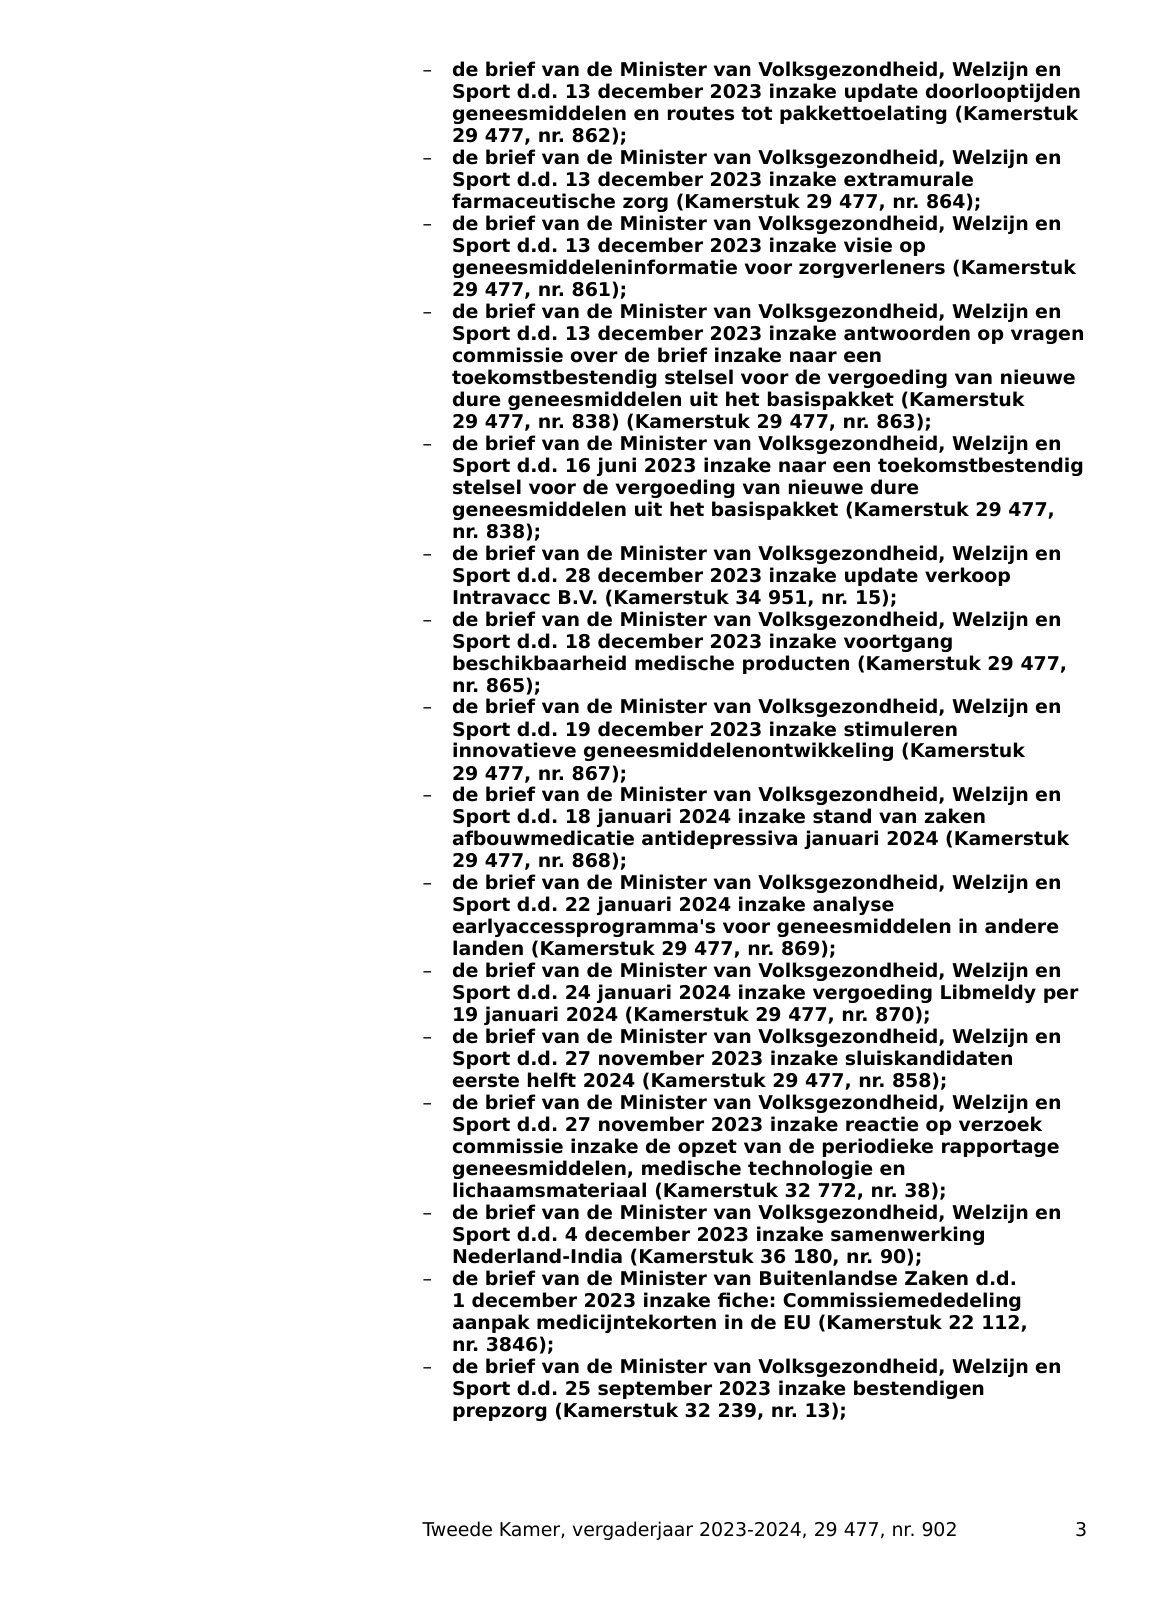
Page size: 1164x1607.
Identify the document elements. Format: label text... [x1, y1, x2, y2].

text – de brief van de Minister van Buitenlandse Zaken d.d. 1 december 2023 inzake fiche: Commissiemededeling aanpak medicijntekorten in de EU (Kamerstuk 22 112, nr. 3846); [422, 1268, 1087, 1356]
text – de brief van de Minister van Volksgezondheid, Welzijn en Sport d.d. 18 december 2023 inzake voortgang beschikbaarheid medische producten (Kamerstuk 29 477, nr. 865); [422, 608, 1087, 696]
text – de brief van de Minister van Volksgezondheid, Welzijn en Sport d.d. 13 december 2023 inzake visie op geneesmiddeleninformatie voor zorgverleners (Kamerstuk 29 477, nr. 861); [422, 213, 1087, 301]
text – de brief van de Minister van Volksgezondheid, Welzijn en Sport d.d. 27 november 2023 inzake sluiskandidaten eerste helft 2024 (Kamerstuk 29 477, nr. 858); [422, 1026, 1087, 1092]
text – de brief van de Minister van Volksgezondheid, Welzijn en Sport d.d. 19 december 2023 inzake stimuleren innovatieve geneesmiddelenontwikkeling (Kamerstuk 29 477, nr. 867); [422, 696, 1087, 784]
text – de brief van de Minister van Volksgezondheid, Welzijn en Sport d.d. 24 januari 2024 inzake vergoeding Libmeldy per 19 januari 2024 (Kamerstuk 29 477, nr. 870); [422, 960, 1087, 1026]
text – de brief van de Minister van Volksgezondheid, Welzijn en Sport d.d. 28 december 2023 inzake update verkoop Intravacc B.V. (Kamerstuk 34 951, nr. 15); [422, 543, 1087, 608]
text – de brief van de Minister van Volksgezondheid, Welzijn en Sport d.d. 27 november 2023 inzake reactie op verzoek commissie inzake de opzet van de periodieke rapportage geneesmiddelen, medische technologie en lichaamsmateriaal (Kamerstuk 32 772, nr. 38); [422, 1092, 1087, 1202]
text – de brief van de Minister van Volksgezondheid, Welzijn en Sport d.d. 13 december 2023 inzake antwoorden op vragen commissie over de brief inzake naar een toekomstbestendig stelsel voor de vergoeding van nieuwe dure geneesmiddelen uit het basispakket (Kamerstuk 29 477, nr. 838) (Kamerstuk 29 477, nr. 863); [422, 301, 1087, 433]
text – de brief van de Minister van Volksgezondheid, Welzijn en Sport d.d. 22 januari 2024 inzake analyse earlyaccessprogramma's voor geneesmiddelen in andere landen (Kamerstuk 29 477, nr. 869); [422, 872, 1087, 960]
text – de brief van de Minister van Volksgezondheid, Welzijn en Sport d.d. 25 september 2023 inzake bestendigen prepzorg (Kamerstuk 32 239, nr. 13); [422, 1356, 1087, 1422]
text – de brief van de Minister van Volksgezondheid, Welzijn en Sport d.d. 13 december 2023 inzake update doorlooptijden geneesmiddelen en routes tot pakkettoelating (Kamerstuk 29 477, nr. 862); [422, 59, 1087, 147]
text – de brief van de Minister van Volksgezondheid, Welzijn en Sport d.d. 4 december 2023 inzake samenwerking Nederland-India (Kamerstuk 36 180, nr. 90); [422, 1202, 1087, 1268]
text – de brief van de Minister van Volksgezondheid, Welzijn en Sport d.d. 18 januari 2024 inzake stand van zaken afbouwmedicatie antidepressiva januari 2024 (Kamerstuk 29 477, nr. 868); [422, 784, 1087, 872]
text – de brief van de Minister van Volksgezondheid, Welzijn en Sport d.d. 16 juni 2023 inzake naar een toekomstbestendig stelsel voor de vergoeding van nieuwe dure geneesmiddelen uit het basispakket (Kamerstuk 29 477, nr. 838); [422, 433, 1087, 543]
text – de brief van de Minister van Volksgezondheid, Welzijn en Sport d.d. 13 december 2023 inzake extramurale farmaceutische zorg (Kamerstuk 29 477, nr. 864); [422, 147, 1087, 213]
